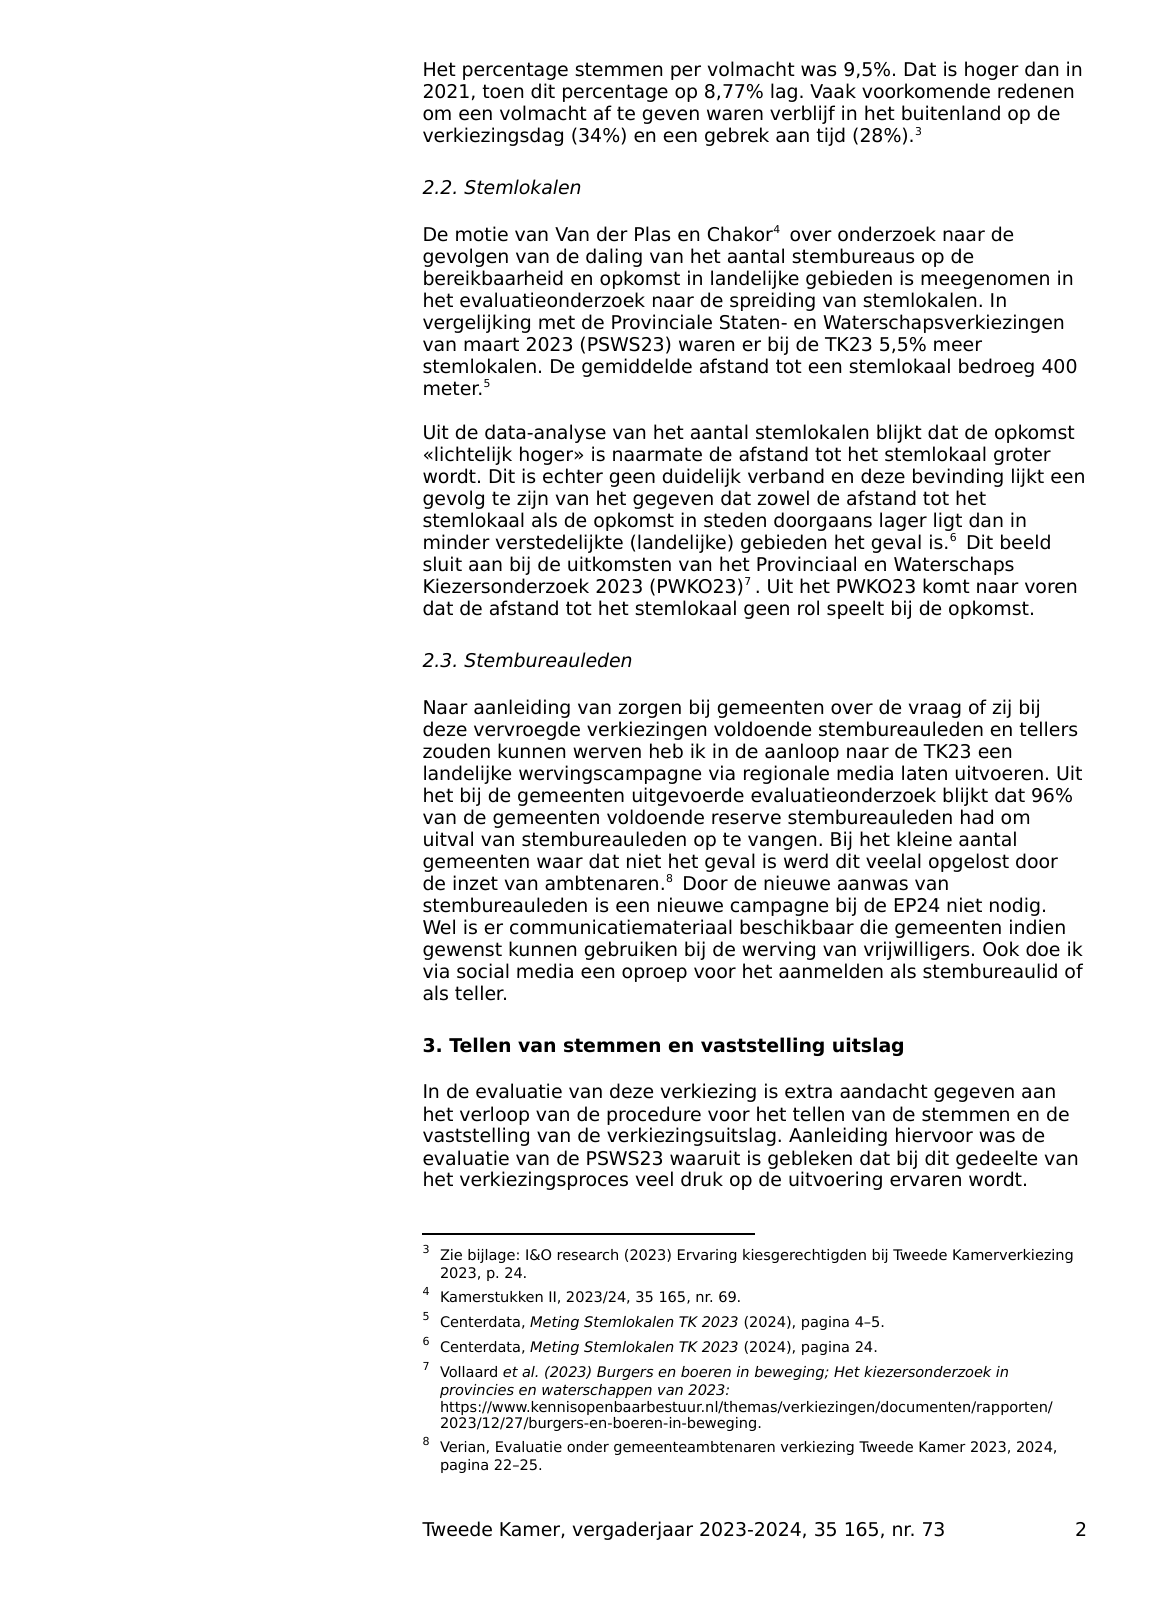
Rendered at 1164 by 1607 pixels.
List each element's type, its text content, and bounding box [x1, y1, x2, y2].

text Uit de data-analyse van het aantal stemlokalen blijkt dat de opkomst «lichtelijk hoger» is naarmate de afstand tot het stemlokaal groter wordt. Dit is echter geen duidelijk verband en deze bevinding lijkt een gevolg te zijn van het gegeven dat zowel de afstand tot het stemlokaal als de opkomst in steden doorgaans lager ligt dan in minder verstedelijkte (landelijke) gebieden het geval is. Dit beeld sluit aan bij de uitkomsten van het Provinciaal en Waterschaps Kiezersonderzoek 2023 (PWKO23). Uit het PWKO23 komt naar voren dat de afstand tot het stemlokaal geen rol speelt bij de opkomst. [422, 422, 1087, 620]
text Naar aanleiding van zorgen bij gemeenten over de vraag of zij bij deze vervroegde verkiezingen voldoende stembureauleden en tellers zouden kunnen werven heb ik in de aanloop naar de TK23 een landelijke wervingscampagne via regionale media laten uitvoeren. Uit het bij de gemeenten uitgevoerde evaluatieonderzoek blijkt dat 96% van de gemeenten voldoende reserve stembureauleden had om uitval van stembureauleden op te vangen. Bij het kleine aantal gemeenten waar dat niet het geval is werd dit veelal opgelost door de inzet van ambtenaren. Door de nieuwe aanwas van stembureauleden is een nieuwe campagne bij de EP24 niet nodig. Wel is er communicatiemateriaal beschikbaar die gemeenten indien gewenst kunnen gebruiken bij de werving van vrijwilligers. Ook doe ik via social media een oproep voor het aanmelden als stembureaulid of als teller. [422, 697, 1087, 1004]
text Zie bijlage: I&O research (2023) Ervaring kiesgerechtigden bij Tweede Kamerverkiezing 2023, p. 24. [422, 1243, 1087, 1282]
subtitle 2.2. Stemlokalen [422, 177, 1087, 199]
subtitle 2.3. Stembureauleden [422, 650, 1087, 672]
text Centerdata, Meting Stemlokalen TK 2023 (2024), pagina 24. [422, 1335, 1087, 1357]
text Kamerstukken II, 2023/24, 35 165, nr. 69. [422, 1285, 1087, 1307]
subtitle 3. Tellen van stemmen en vaststelling uitslag [422, 1034, 1087, 1056]
text Verian, Evaluatie onder gemeenteambtenaren verkiezing Tweede Kamer 2023, 2024, pagina 22–25. [422, 1435, 1087, 1474]
text Vollaard et al. (2023) Burgers en boeren in beweging; Het kiezersonderzoek in provincies en waterschappen van 2023: https://www.kennisopenbaarbestuur.nl/themas/verkiezingen/documenten/rapporten/2023/12/27/burgers-en-boeren-in-beweging. [422, 1360, 1087, 1432]
text Centerdata, Meting Stemlokalen TK 2023 (2024), pagina 4–5. [422, 1310, 1087, 1332]
text In de evaluatie van deze verkiezing is extra aandacht gegeven aan het verloop van de procedure voor het tellen van de stemmen en de vaststelling van de verkiezingsuitslag. Aanleiding hiervoor was de evaluatie van de PSWS23 waaruit is gebleken dat bij dit gedeelte van het verkiezingsproces veel druk op de uitvoering ervaren wordt. [422, 1081, 1087, 1191]
text Het percentage stemmen per volmacht was 9,5%. Dat is hoger dan in 2021, toen dit percentage op 8,77% lag. Vaak voorkomende redenen om een volmacht af te geven waren verblijf in het buitenland op de verkiezingsdag (34%) en een gebrek aan tijd (28%). [422, 59, 1087, 147]
text De motie van Van der Plas en Chakor over onderzoek naar de gevolgen van de daling van het aantal stembureaus op de bereikbaarheid en opkomst in landelijke gebieden is meegenomen in het evaluatieonderzoek naar de spreiding van stemlokalen. In vergelijking met de Provinciale Staten- en Waterschapsverkiezingen van maart 2023 (PSWS23) waren er bij de TK23 5,5% meer stemlokalen. De gemiddelde afstand tot een stemlokaal bedroeg 400 meter. [422, 224, 1087, 400]
